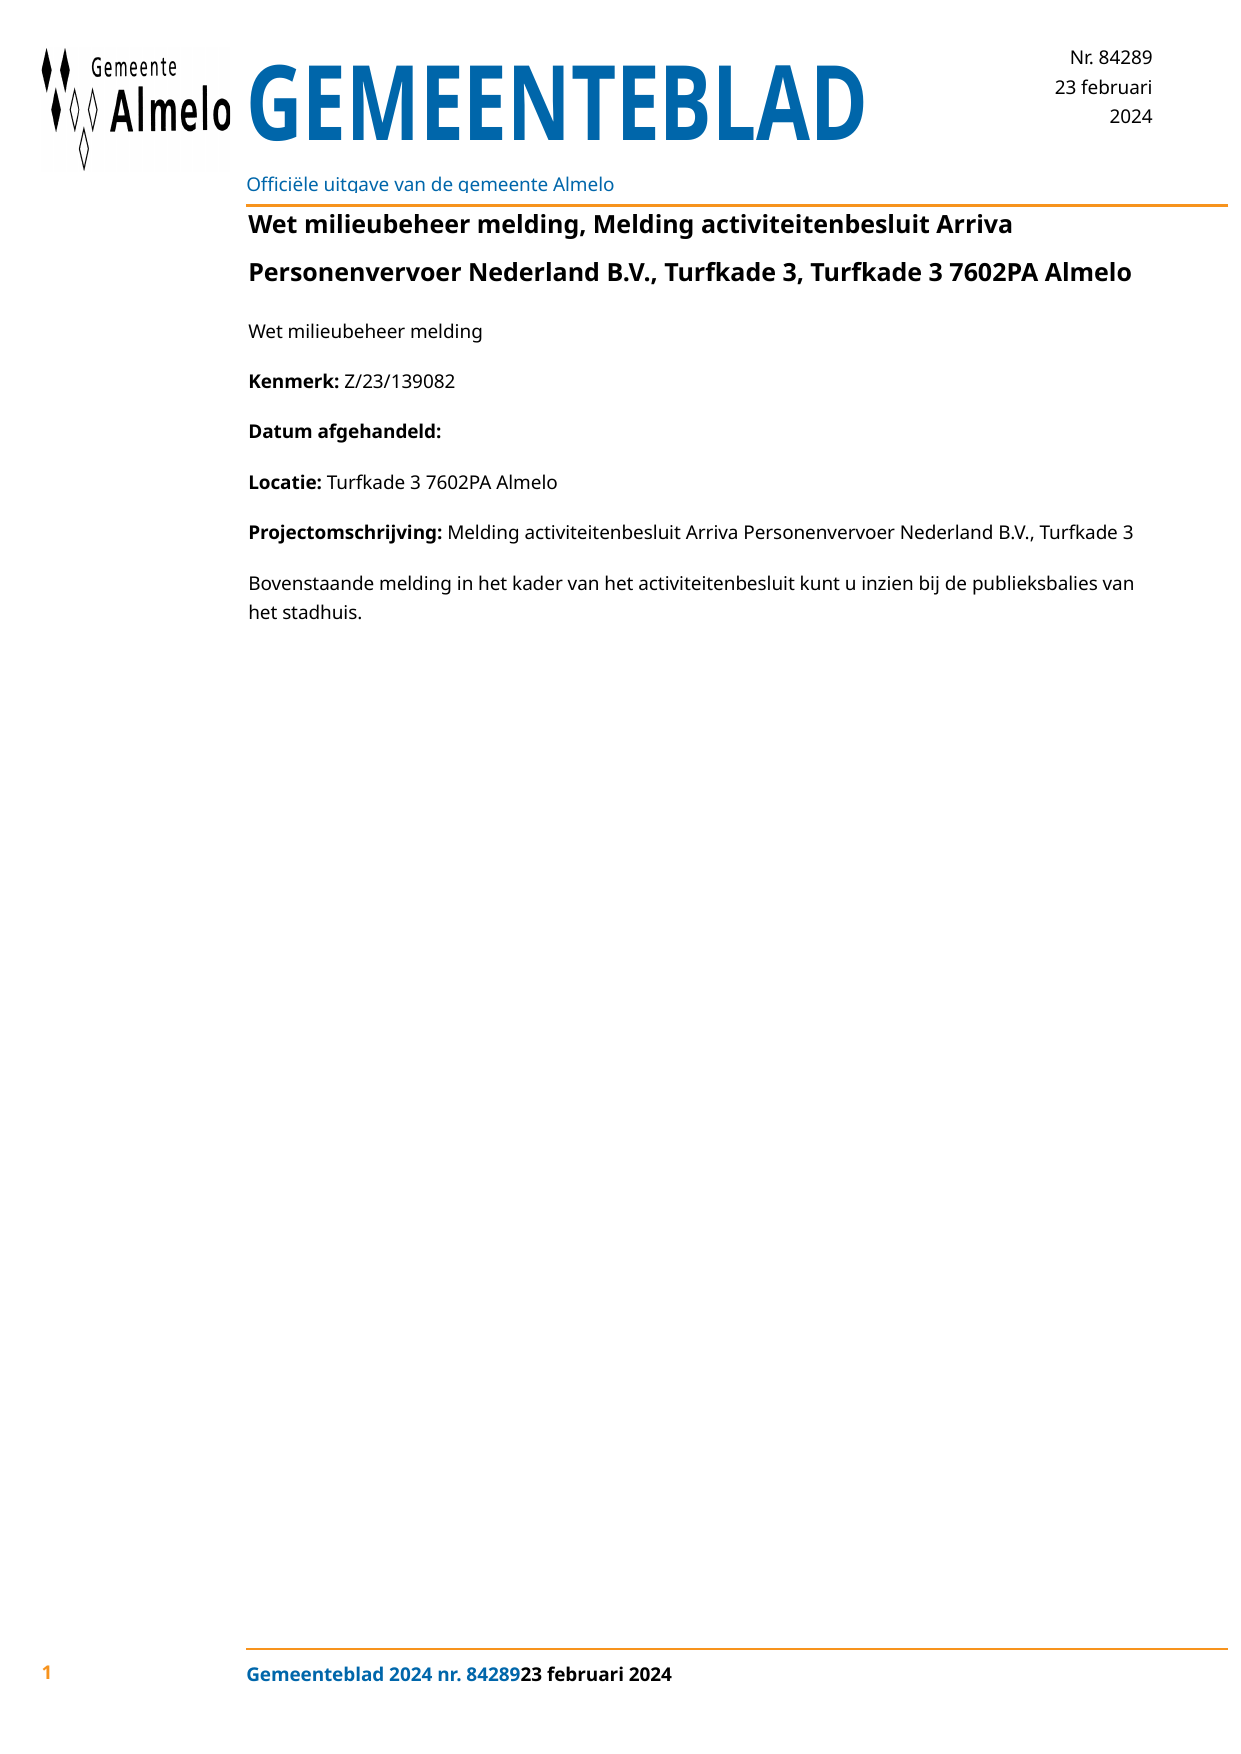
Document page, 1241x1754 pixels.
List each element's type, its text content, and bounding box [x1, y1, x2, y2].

text Kenmerk: Z/23/139082 [248, 368, 1152, 394]
text Wet milieubeheer melding [248, 318, 1152, 344]
picture [41, 47, 231, 172]
text Wet milieubeheer melding, Melding activiteitenbesluit Arriva Personenvervoer Nederland B.V., Turfkade 3, Turfkade 3 7602PA Almelo [248, 207, 1152, 288]
text Locatie: Turfkade 3 7602PA Almelo [248, 469, 1152, 495]
text Projectomschrijving: Melding activiteitenbesluit Arriva Personenvervoer Nederland B.V., Turfkade 3 [248, 519, 1152, 545]
text Datum afgehandeld: [248, 419, 1152, 444]
text Bovenstaande melding in het kader van het activiteitenbesluit kunt u inzien bij de publieksbalies van het stadhuis. [248, 570, 1152, 625]
